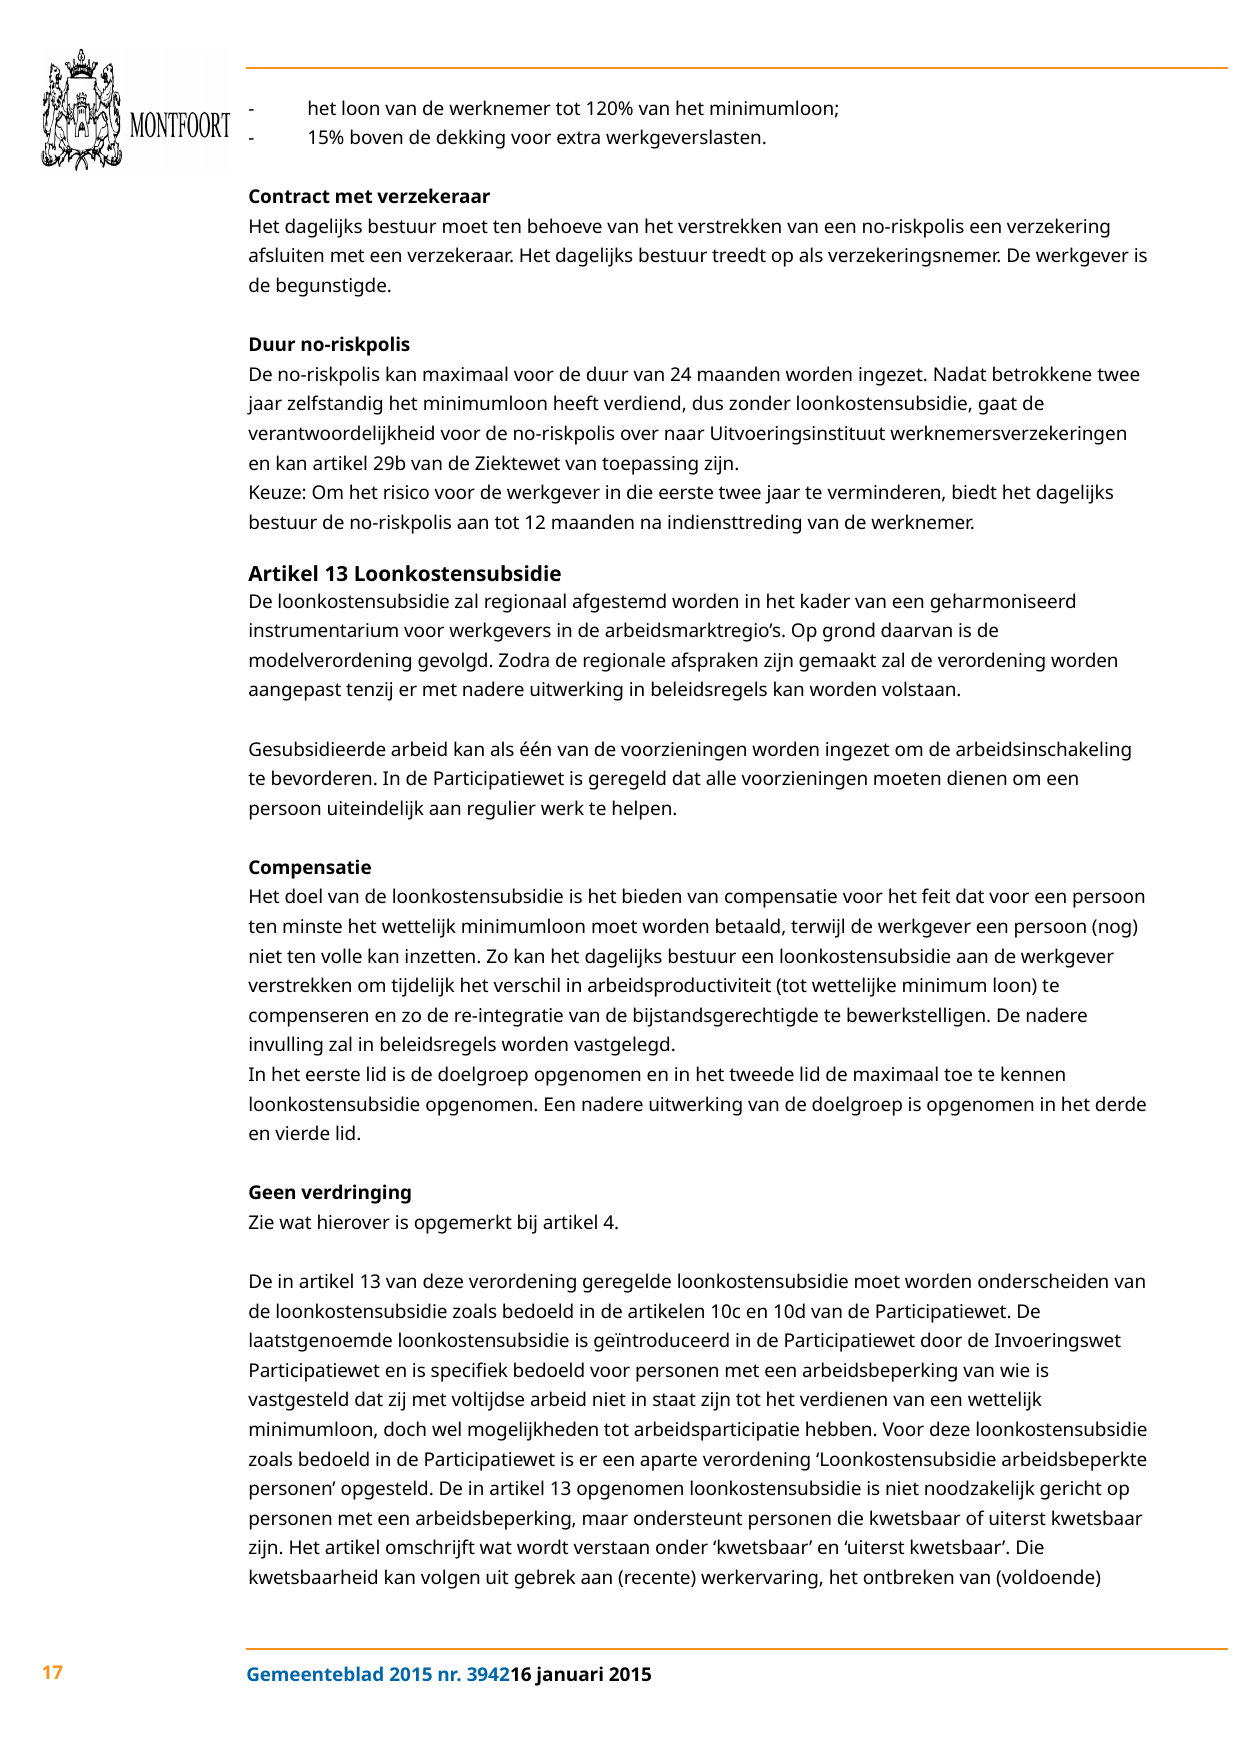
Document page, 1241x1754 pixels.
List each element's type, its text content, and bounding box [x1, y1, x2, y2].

text Het dagelijks bestuur moet ten behoeve van het verstrekken van een no-riskpolis een verzekering afsluiten met een verzekeraar. Het dagelijks bestuur treedt op als verzekeringsnemer. De werkgever is de begunstigde. [248, 213, 1152, 298]
list 15% boven de dekking voor extra werkgeverslasten. [248, 124, 1152, 150]
text Duur no-riskpolis [248, 331, 1152, 357]
text Artikel 13 Loonkostensubsidie [248, 559, 1152, 588]
picture [41, 47, 231, 172]
list het loon van de werknemer tot 120% van het minimumloon; [248, 95, 1152, 121]
text Het doel van de loonkostensubsidie is het bieden van compensatie voor het feit dat voor een persoon ten minste het wettelijk minimumloon moet worden betaald, terwijl de werkgever een persoon (nog) niet ten volle kan inzetten. Zo kan het dagelijks bestuur een loonkostensubsidie aan de werkgever verstrekken om tijdelijk het verschil in arbeidsproductiviteit (tot wettelijke minimum loon) te compenseren en zo de re-integratie van de bijstandsgerechtigde te bewerkstelligen. De nadere invulling zal in beleidsregels worden vastgelegd. [248, 884, 1152, 1057]
text Zie wat hierover is opgemerkt bij artikel 4. [248, 1209, 1152, 1235]
text Contract met verzekeraar [248, 183, 1152, 209]
text Gesubsidieerde arbeid kan als één van de voorzieningen worden ingezet om de arbeidsinschakeling te bevorderen. In de Participatiewet is geregeld dat alle voorzieningen moeten dienen om een persoon uiteindelijk aan regulier werk te helpen. [248, 736, 1152, 821]
text Compensatie [248, 854, 1152, 880]
text De in artikel 13 van deze verordening geregelde loonkostensubsidie moet worden onderscheiden van de loonkostensubsidie zoals bedoeld in de artikelen 10c en 10d van de Participatiewet. De laatstgenoemde loonkostensubsidie is geïntroduceerd in de Participatiewet door de Invoeringswet Participatiewet en is specifiek bedoeld voor personen met een arbeidsbeperking van wie is vastgesteld dat zij met voltijdse arbeid niet in staat zijn tot het verdienen van een wettelijk minimumloon, doch wel mogelijkheden tot arbeidsparticipatie hebben. Voor deze loonkostensubsidie zoals bedoeld in de Participatiewet is er een aparte verordening ‘Loonkostensubsidie arbeidsbeperkte personen’ opgesteld. De in artikel 13 opgenomen loonkostensubsidie is niet noodzakelijk gericht op personen met een arbeidsbeperking, maar ondersteunt personen die kwetsbaar of uiterst kwetsbaar zijn. Het artikel omschrijft wat wordt verstaan onder ‘kwetsbaar’ en ‘uiterst kwetsbaar’. Die kwetsbaarheid kan volgen uit gebrek aan (recente) werkervaring, het ontbreken van (voldoende) [248, 1268, 1152, 1590]
text De loonkostensubsidie zal regionaal afgestemd worden in het kader van een geharmoniseerd instrumentarium voor werkgevers in de arbeidsmarktregio’s. Op grond daarvan is de modelverordening gevolgd. Zodra de regionale afspraken zijn gemaakt zal de verordening worden aangepast tenzij er met nadere uitwerking in beleidsregels kan worden volstaan. [248, 588, 1152, 702]
text Geen verdringing [248, 1179, 1152, 1205]
text De no-riskpolis kan maximaal voor de duur van 24 maanden worden ingezet. Nadat betrokkene twee jaar zelfstandig het minimumloon heeft verdiend, dus zonder loonkostensubsidie, gaat de verantwoordelijkheid voor de no-riskpolis over naar Uitvoeringsinstituut werknemersverzekeringen en kan artikel 29b van de Ziektewet van toepassing zijn. [248, 361, 1152, 476]
text Keuze: Om het risico voor de werkgever in die eerste twee jaar te verminderen, biedt het dagelijks bestuur de no-riskpolis aan tot 12 maanden na indiensttreding van de werknemer. [248, 479, 1152, 535]
text In het eerste lid is de doelgroep opgenomen en in het tweede lid de maximaal toe te kennen loonkostensubsidie opgenomen. Een nadere uitwerking van de doelgroep is opgenomen in het derde en vierde lid. [248, 1061, 1152, 1146]
